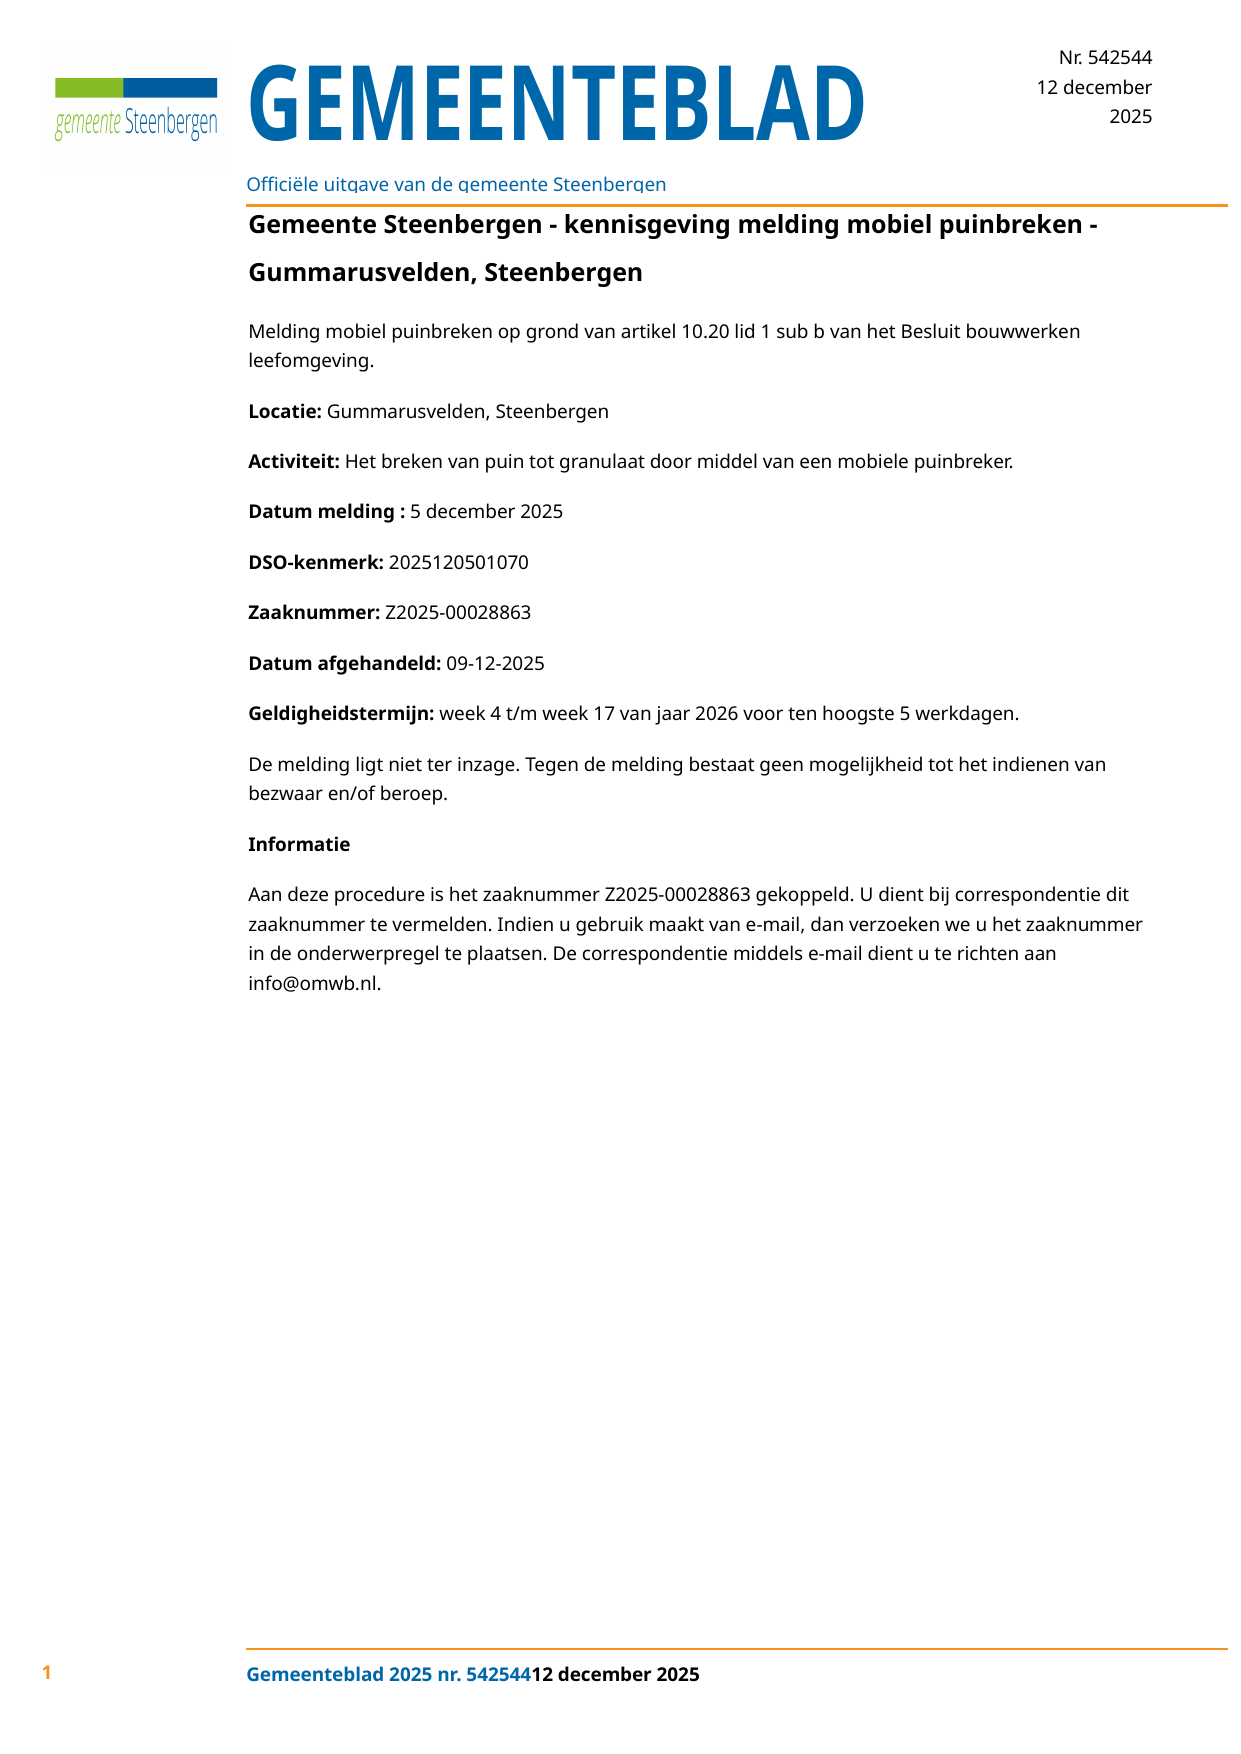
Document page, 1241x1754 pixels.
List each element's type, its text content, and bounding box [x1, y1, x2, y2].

picture [41, 47, 231, 172]
text DSO-kenmerk: 2025120501070 [248, 549, 1152, 575]
text Locatie: Gummarusvelden, Steenbergen [248, 398, 1152, 424]
text Datum afgehandeld: 09-12-2025 [248, 650, 1152, 676]
text Informatie [248, 831, 1152, 857]
text Gemeente Steenbergen - kennisgeving melding mobiel puinbreken - Gummarusvelden, Steenbergen [248, 207, 1152, 288]
text Aan deze procedure is het zaaknummer Z2025-00028863 gekoppeld. U dient bij correspondentie dit zaaknummer te vermelden. Indien u gebruik maakt van e-mail, dan verzoeken we u het zaaknummer in de onderwerpregel te plaatsen. De correspondentie middels e-mail dient u te richten aan info@omwb.nl. [248, 881, 1152, 996]
text Zaaknummer: Z2025-00028863 [248, 599, 1152, 625]
text Activiteit: Het breken van puin tot granulaat door middel van een mobiele puinbreker. [248, 448, 1152, 474]
text Datum melding : 5 december 2025 [248, 499, 1152, 524]
text Melding mobiel puinbreken op grond van artikel 10.20 lid 1 sub b van het Besluit bouwwerken leefomgeving. [248, 318, 1152, 373]
text Geldigheidstermijn: week 4 t/m week 17 van jaar 2026 voor ten hoogste 5 werkdagen. [248, 700, 1152, 726]
text De melding ligt niet ter inzage. Tegen de melding bestaat geen mogelijkheid tot het indienen van bezwaar en/of beroep. [248, 751, 1152, 806]
